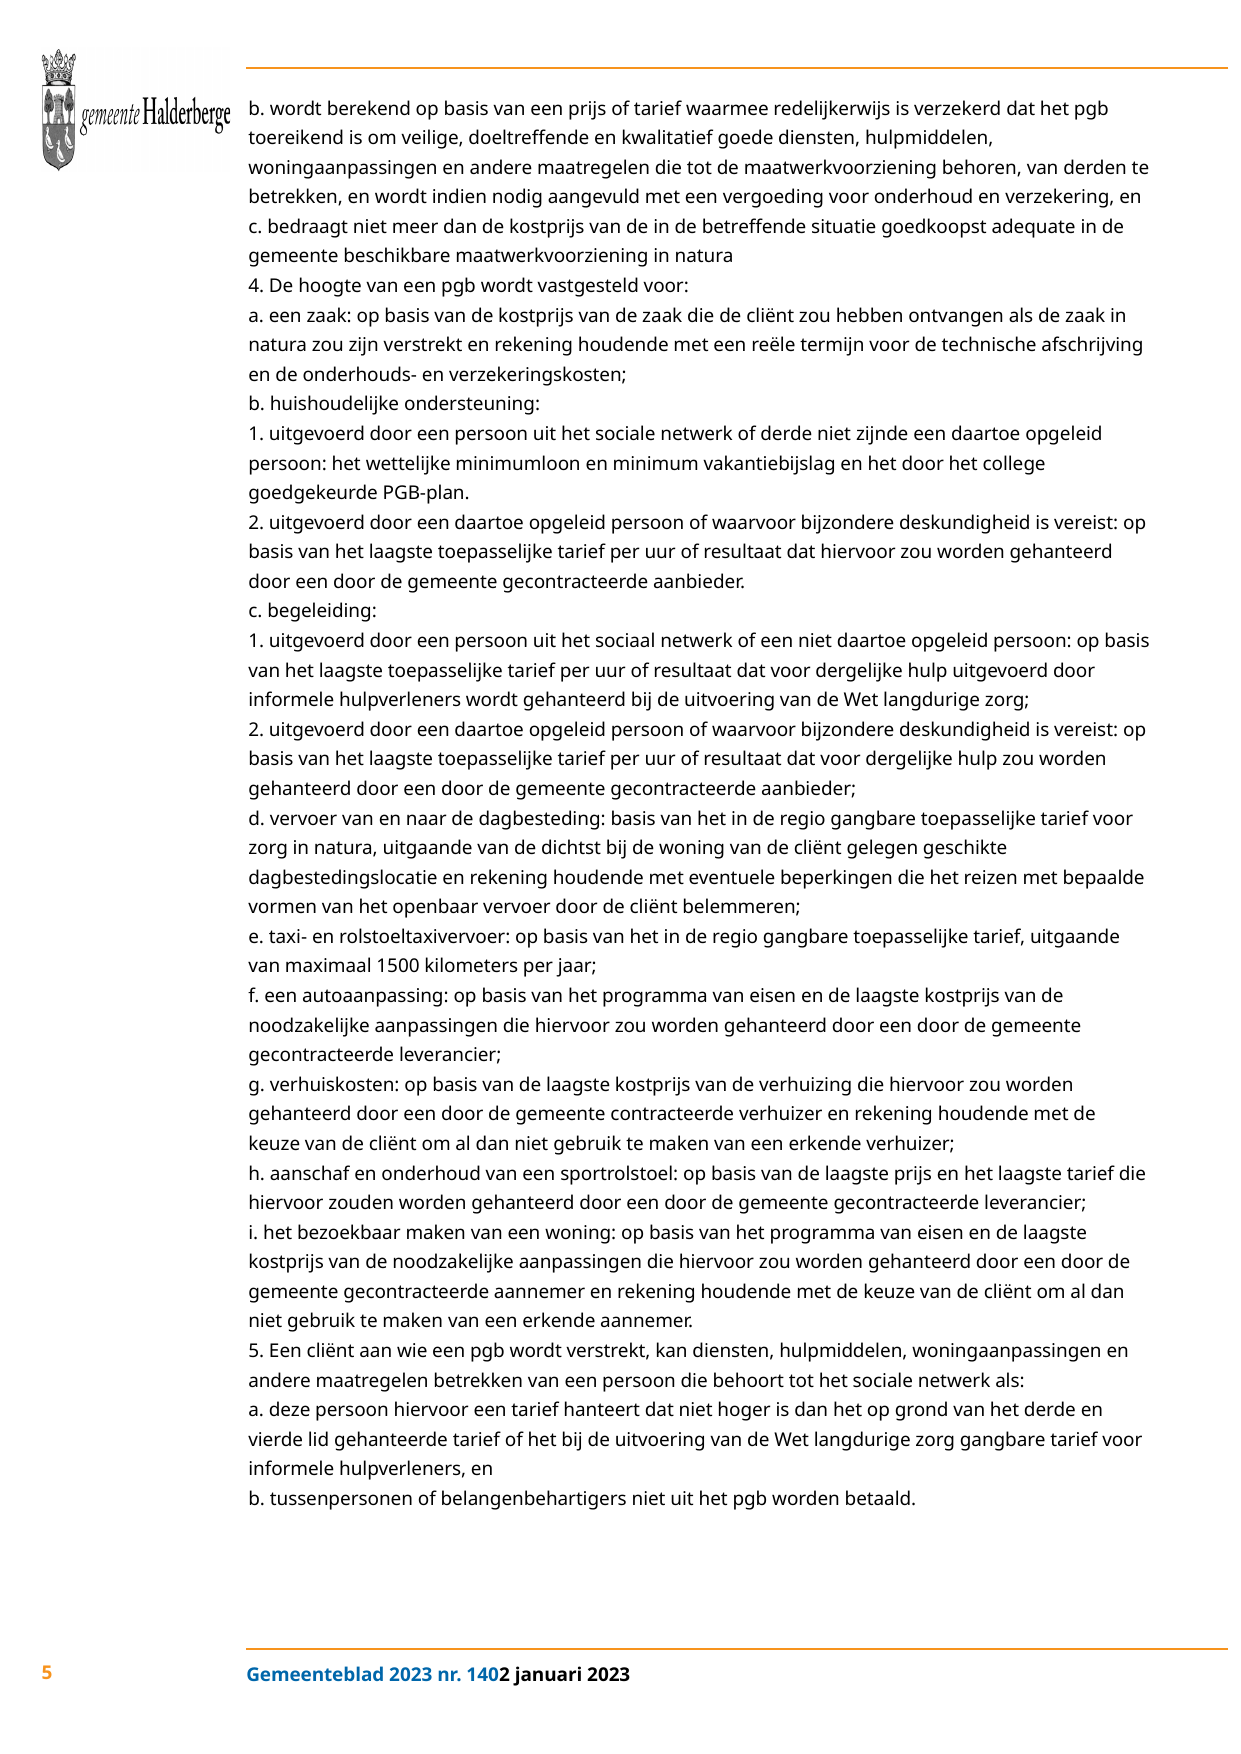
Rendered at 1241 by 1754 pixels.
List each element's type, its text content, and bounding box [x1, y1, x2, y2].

text a. deze persoon hiervoor een tarief hanteert dat niet hoger is dan het op grond van het derde en vierde lid gehanteerde tarief of het bij de uitvoering van de Wet langdurige zorg gangbare tarief voor informele hulpverleners, en [248, 1396, 1152, 1481]
text c. begeleiding: [248, 598, 1152, 623]
text 5. Een cliënt aan wie een pgb wordt verstrekt, kan diensten, hulpmiddelen, woningaanpassingen en andere maatregelen betrekken van een persoon die behoort tot het sociale netwerk als: [248, 1337, 1152, 1393]
text f. een autoaanpassing: op basis van het programma van eisen en de laagste kostprijs van de noodzakelijke aanpassingen die hiervoor zou worden gehanteerd door een door de gemeente gecontracteerde leverancier; [248, 982, 1152, 1067]
text i. het bezoekbaar maken van een woning: op basis van het programma van eisen en de laagste kostprijs van de noodzakelijke aanpassingen die hiervoor zou worden gehanteerd door een door de gemeente gecontracteerde aannemer en rekening houdende met de keuze van de cliënt om al dan niet gebruik te maken van een erkende aannemer. [248, 1219, 1152, 1333]
text 2. uitgevoerd door een daartoe opgeleid persoon of waarvoor bijzondere deskundigheid is vereist: op basis van het laagste toepasselijke tarief per uur of resultaat dat hiervoor zou worden gehanteerd door een door de gemeente gecontracteerde aanbieder. [248, 509, 1152, 594]
text g. verhuiskosten: op basis van de laagste kostprijs van de verhuizing die hiervoor zou worden gehanteerd door een door de gemeente contracteerde verhuizer en rekening houdende met de keuze van de cliënt om al dan niet gebruik te maken van een erkende verhuizer; [248, 1071, 1152, 1156]
text 2. uitgevoerd door een daartoe opgeleid persoon of waarvoor bijzondere deskundigheid is vereist: op basis van het laagste toepasselijke tarief per uur of resultaat dat voor dergelijke hulp zou worden gehanteerd door een door de gemeente gecontracteerde aanbieder; [248, 716, 1152, 801]
text b. tussenpersonen of belangenbehartigers niet uit het pgb worden betaald. [248, 1485, 1152, 1511]
text e. taxi- en rolstoeltaxivervoer: op basis van het in de regio gangbare toepasselijke tarief, uitgaande van maximaal 1500 kilometers per jaar; [248, 923, 1152, 978]
text b. huishoudelijke ondersteuning: [248, 391, 1152, 416]
text a. een zaak: op basis van de kostprijs van de zaak die de cliënt zou hebben ontvangen als de zaak in natura zou zijn verstrekt en rekening houdende met een reële termijn voor de technische afschrijving en de onderhouds- en verzekeringskosten; [248, 302, 1152, 387]
text c. bedraagt niet meer dan de kostprijs van de in de betreffende situatie goedkoopst adequate in de gemeente beschikbare maatwerkvoorziening in natura [248, 213, 1152, 268]
text h. aanschaf en onderhoud van een sportrolstoel: op basis van de laagste prijs en het laagste tarief die hiervoor zouden worden gehanteerd door een door de gemeente gecontracteerde leverancier; [248, 1160, 1152, 1215]
picture [41, 47, 231, 172]
text 1. uitgevoerd door een persoon uit het sociale netwerk of derde niet zijnde een daartoe opgeleid persoon: het wettelijke minimumloon en minimum vakantiebijslag en het door het college goedgekeurde PGB-plan. [248, 420, 1152, 505]
text 4. De hoogte van een pgb wordt vastgesteld voor: [248, 272, 1152, 298]
text b. wordt berekend op basis van een prijs of tarief waarmee redelijkerwijs is verzekerd dat het pgb toereikend is om veilige, doeltreffende en kwalitatief goede diensten, hulpmiddelen, woningaanpassingen en andere maatregelen die tot de maatwerkvoorziening behoren, van derden te betrekken, en wordt indien nodig aangevuld met een vergoeding voor onderhoud en verzekering, en [248, 95, 1152, 209]
text d. vervoer van en naar de dagbesteding: basis van het in de regio gangbare toepasselijke tarief voor zorg in natura, uitgaande van de dichtst bij de woning van de cliënt gelegen geschikte dagbestedingslocatie en rekening houdende met eventuele beperkingen die het reizen met bepaalde vormen van het openbaar vervoer door de cliënt belemmeren; [248, 805, 1152, 919]
text 1. uitgevoerd door een persoon uit het sociaal netwerk of een niet daartoe opgeleid persoon: op basis van het laagste toepasselijke tarief per uur of resultaat dat voor dergelijke hulp uitgevoerd door informele hulpverleners wordt gehanteerd bij de uitvoering van de Wet langdurige zorg; [248, 627, 1152, 712]
